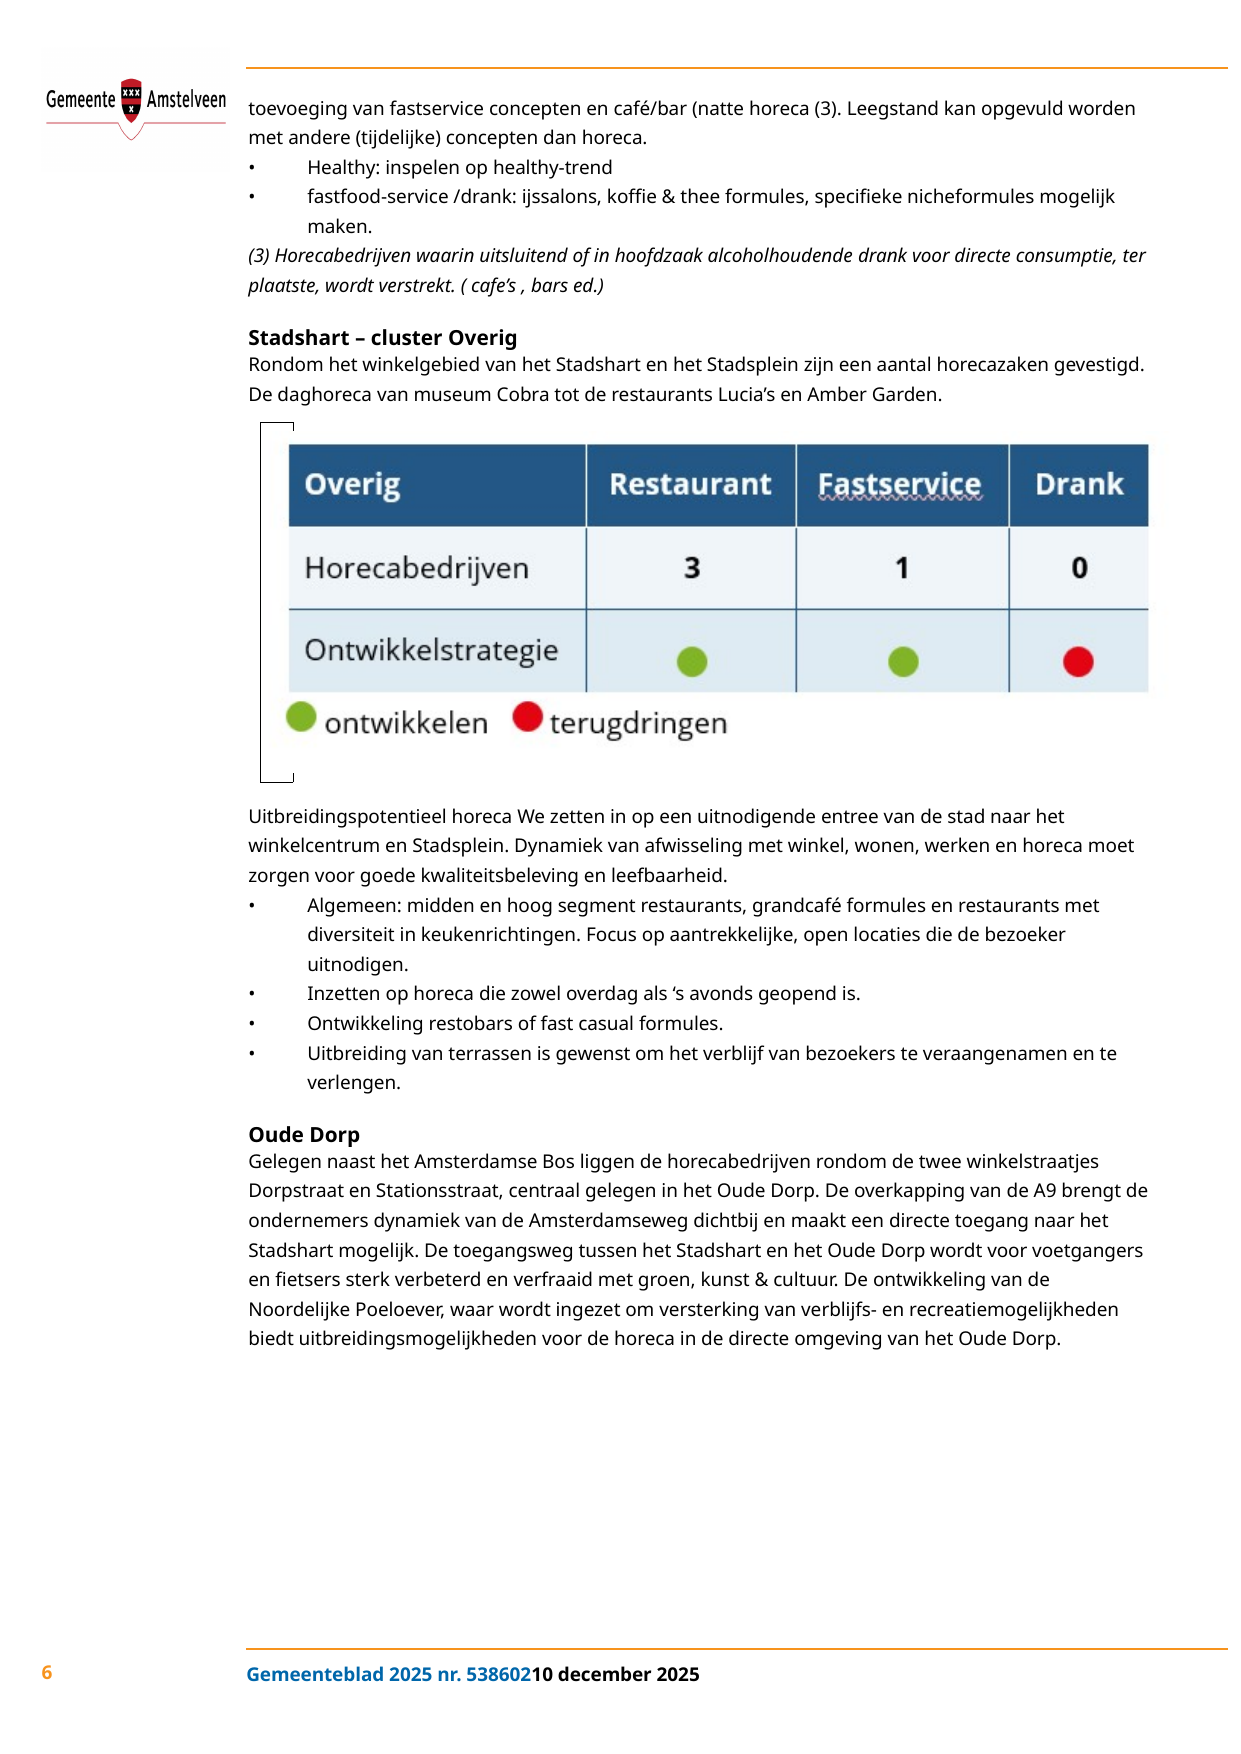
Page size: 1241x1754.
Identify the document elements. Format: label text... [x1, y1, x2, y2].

list Ontwikkeling restobars of fast casual formules. [248, 1010, 1152, 1036]
text Rondom het winkelgebied van het Stadshart en het Stadsplein zijn een aantal horecazaken gevestigd. De daghoreca van museum Cobra tot de restaurants Lucia’s en Amber Garden. [248, 351, 1152, 406]
list Healthy: inspelen op healthy-trend [248, 154, 1152, 180]
text Oude Dorp [248, 1120, 1152, 1148]
picture [41, 47, 231, 172]
picture [268, 431, 1173, 773]
list fastfood-service /drank: ijssalons, koffie & thee formules, specifieke nicheformules mogelijk maken. [248, 183, 1152, 239]
text (3) Horecabedrijven waarin uitsluitend of in hoofdzaak alcoholhoudende drank voor directe consumptie, ter plaatste, wordt verstrekt. ( cafe’s , bars ed.) [248, 243, 1152, 298]
text Stadshart – cluster Overig [248, 323, 1152, 351]
list Uitbreiding van terrassen is gewenst om het verblijf van bezoekers te veraangenamen en te verlengen. [248, 1040, 1152, 1095]
list Algemeen: midden en hoog segment restaurants, grandcafé formules en restaurants met diversiteit in keukenrichtingen. Focus op aantrekkelijke, open locaties die de bezoeker uitnodigen. [248, 892, 1152, 977]
text toevoeging van fastservice concepten en café/bar (natte horeca (3). Leegstand kan opgevuld worden met andere (tijdelijke) concepten dan horeca. [248, 95, 1152, 150]
list Inzetten op horeca die zowel overdag als ‘s avonds geopend is. [248, 981, 1152, 1006]
text Dorpstraat en Stationsstraat, centraal gelegen in het Oude Dorp. De overkapping van de A9 brengt de ondernemers dynamiek van de Amsterdamseweg dichtbij en maakt een directe toegang naar het Stadshart mogelijk. De toegangsweg tussen het Stadshart en het Oude Dorp wordt voor voetgangers en fietsers sterk verbeterd en verfraaid met groen, kunst & cultuur. De ontwikkeling van de Noordelijke Poeloever, waar wordt ingezet om versterking van verblijfs- en recreatiemogelijkheden biedt uitbreidingsmogelijkheden voor de horeca in de directe omgeving van het Oude Dorp. [248, 1178, 1152, 1351]
text Gelegen naast het Amsterdamse Bos liggen de horecabedrijven rondom de twee winkelstraatjes [248, 1148, 1152, 1174]
text Uitbreidingspotentieel horeca We zetten in op een uitnodigende entree van de stad naar het winkelcentrum en Stadsplein. Dynamiek van afwisseling met winkel, wonen, werken en horeca moet zorgen voor goede kwaliteitsbeleving en leefbaarheid. [248, 803, 1152, 888]
